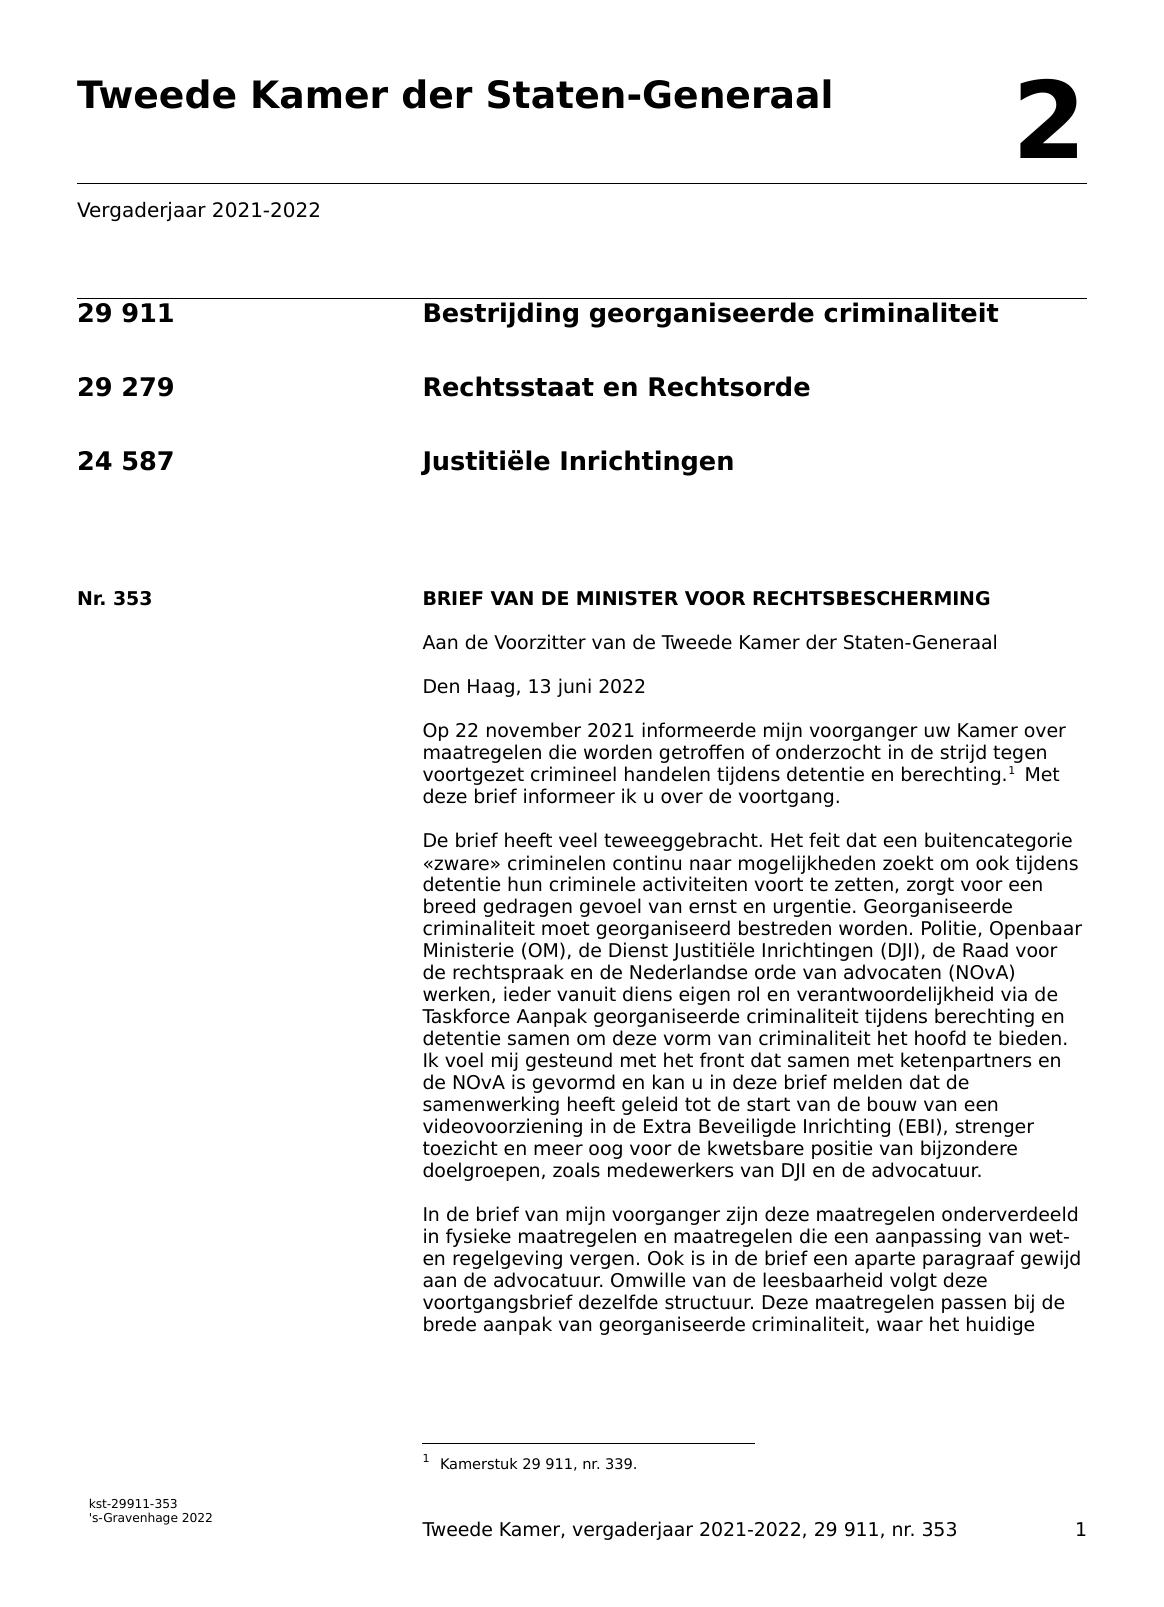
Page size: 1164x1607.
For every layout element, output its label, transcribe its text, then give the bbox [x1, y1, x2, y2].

subtitle Nr. 353 BRIEF VAN DE MINISTER VOOR RECHTSBESCHERMING [77, 588, 1087, 610]
text 's-Gravenhage 2022 [88, 1511, 323, 1525]
text Kamerstuk 29 911, nr. 339. [422, 1452, 1087, 1474]
table_cell Vergaderjaar 2021-2022 [77, 184, 1087, 298]
text Aan de Voorzitter van de Tweede Kamer der Staten-Generaal [422, 632, 1087, 654]
subtitle 29 279 Rechtsstaat en Rechtsorde [77, 373, 1087, 403]
subtitle 24 587 Justitiële Inrichtingen [77, 447, 1087, 477]
text In de brief van mijn voorganger zijn deze maatregelen onderverdeeld in fysieke maatregelen en maatregelen die een aanpassing van wet- en regelgeving vergen. Ook is in de brief een aparte paragraaf gewijd aan de advocatuur. Omwille van de leesbaarheid volgt deze voortgangsbrief dezelfde structuur. Deze maatregelen passen bij de brede aanpak van georganiseerde criminaliteit, waar het huidige [422, 1204, 1087, 1336]
text Den Haag, 13 juni 2022 [422, 676, 1087, 698]
text Op 22 november 2021 informeerde mijn voorganger uw Kamer over maatregelen die worden getroffen of onderzocht in de strijd tegen voortgezet crimineel handelen tijdens detentie en berechting. Met deze brief informeer ik u over de voortgang. [422, 720, 1087, 808]
table_header Tweede Kamer der Staten-Generaal [77, 59, 886, 183]
text De brief heeft veel teweeggebracht. Het feit dat een buitencategorie «zware» criminelen continu naar mogelijkheden zoekt om ook tijdens detentie hun criminele activiteiten voort te zetten, zorgt voor een breed gedragen gevoel van ernst en urgentie. Georganiseerde criminaliteit moet georganiseerd bestreden worden. Politie, Openbaar Ministerie (OM), de Dienst Justitiële Inrichtingen (DJI), de Raad voor de rechtspraak en de Nederlandse orde van advocaten (NOvA) werken, ieder vanuit diens eigen rol en verantwoordelijkheid via de Taskforce Aanpak georganiseerde criminaliteit tijdens berechting en detentie samen om deze vorm van criminaliteit het hoofd te bieden. Ik voel mij gesteund met het front dat samen met ketenpartners en de NOvA is gevormd en kan u in deze brief melden dat de samenwerking heeft geleid tot de start van de bouw van een videovoorziening in de Extra Beveiligde Inrichting (EBI), strenger toezicht en meer oog voor de kwetsbare positie van bijzondere doelgroepen, zoals medewerkers van DJI en de advocatuur. [422, 830, 1087, 1182]
text kst-29911-353 [88, 1497, 323, 1511]
subtitle 29 911 Bestrijding georganiseerde criminaliteit [77, 299, 1087, 329]
table_header 2 [886, 59, 1087, 183]
